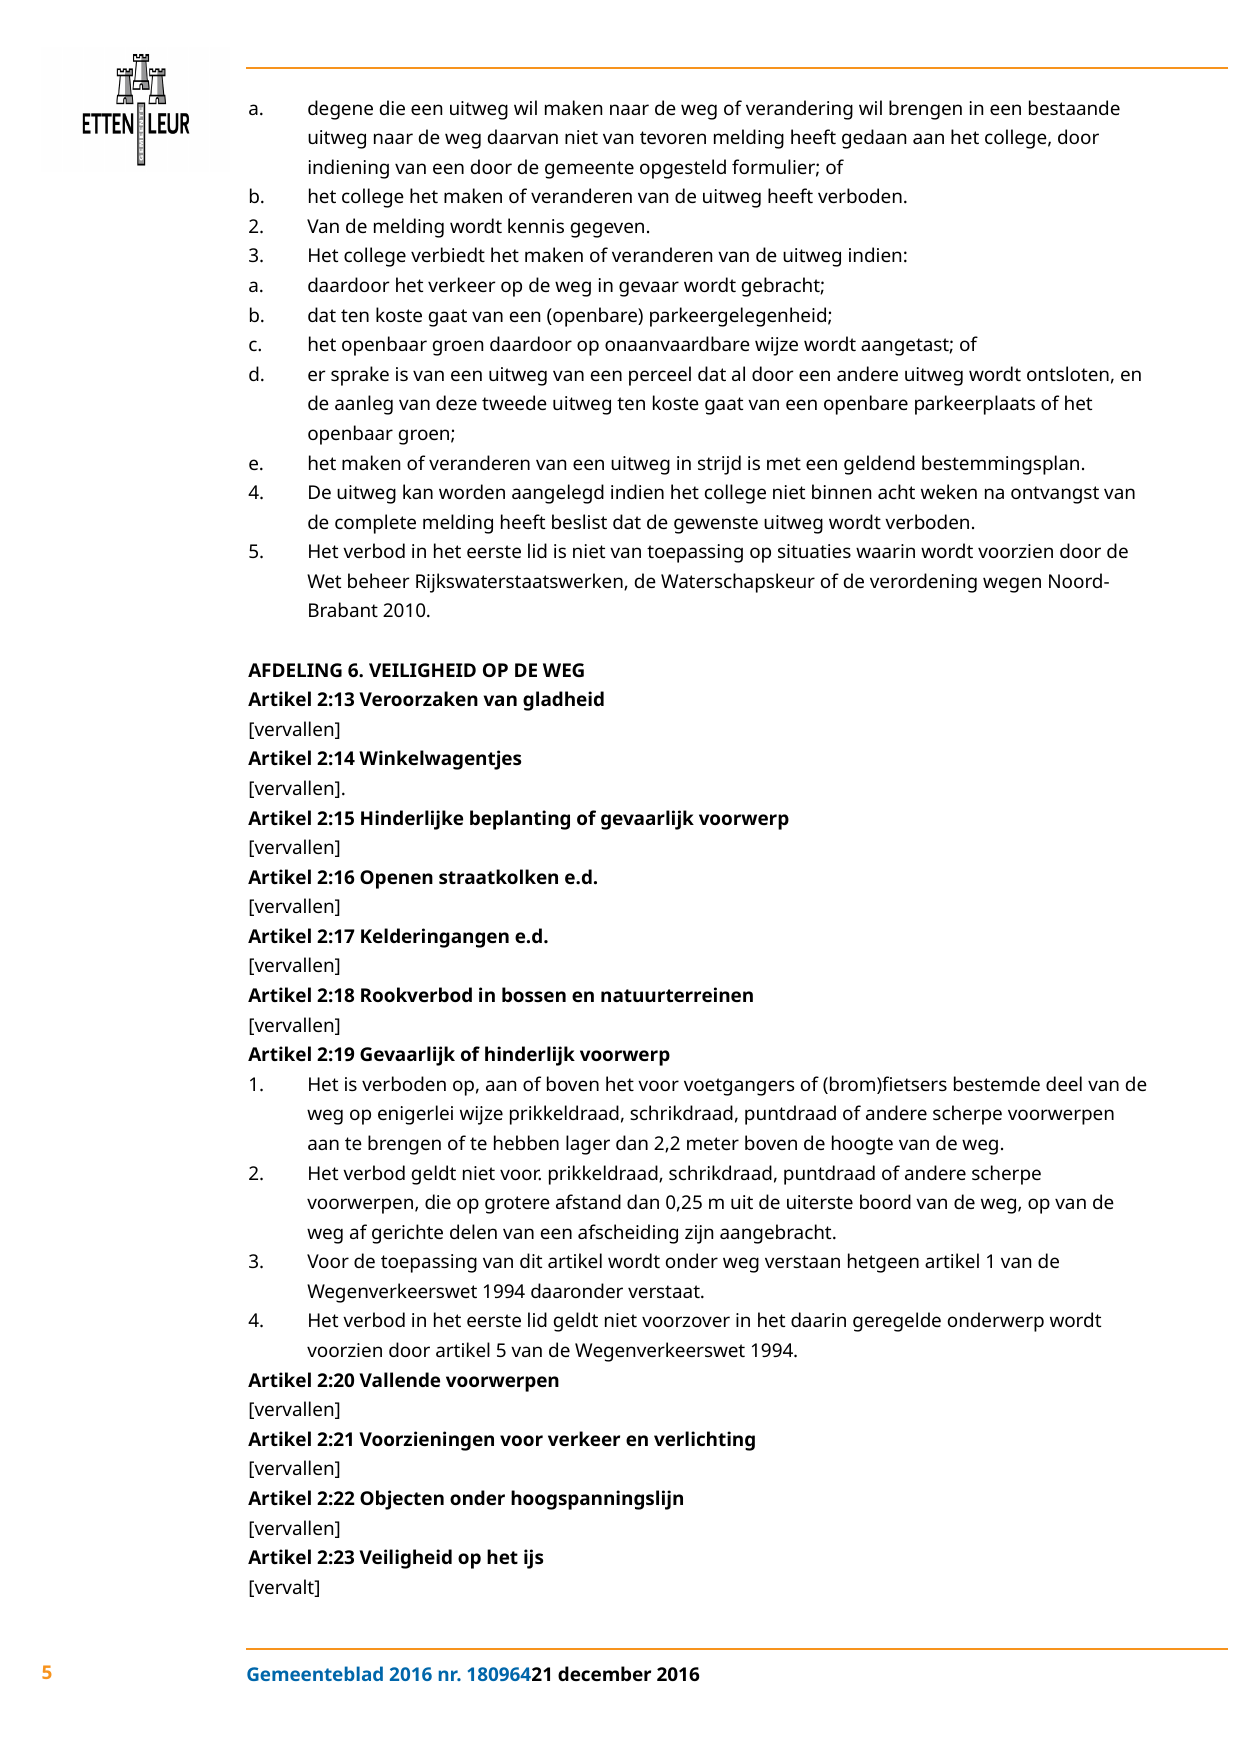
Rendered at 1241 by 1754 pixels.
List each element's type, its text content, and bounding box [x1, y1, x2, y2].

text Artikel 2:16 Openen straatkolken e.d. [248, 864, 1152, 890]
list er sprake is van een uitweg van een perceel dat al door een andere uitweg wordt ontsloten, en de aanleg van deze tweede uitweg ten koste gaat van een openbare parkeerplaats of het openbaar groen; [248, 361, 1152, 446]
list dat ten koste gaat van een (openbare) parkeergelegenheid; [248, 302, 1152, 328]
text [vervallen]. [248, 775, 1152, 801]
text Artikel 2:22 Objecten onder hoogspanningslijn [248, 1485, 1152, 1511]
list Voor de toepassing van dit artikel wordt onder weg verstaan hetgeen artikel 1 van de Wegenverkeerswet 1994 daaronder verstaat. [248, 1248, 1152, 1304]
text Artikel 2:13 Veroorzaken van gladheid [248, 686, 1152, 712]
list Van de melding wordt kennis gegeven. [248, 213, 1152, 239]
list De uitweg kan worden aangelegd indien het college niet binnen acht weken na ontvangst van de complete melding heeft beslist dat de gewenste uitweg wordt verboden. [248, 479, 1152, 535]
text [vervallen] [248, 834, 1152, 860]
list Het verbod geldt niet voor. prikkeldraad, schrikdraad, puntdraad of andere scherpe voorwerpen, die op grotere afstand dan 0,25 m uit de uiterste boord van de weg, op van de weg af gerichte delen van een afscheiding zijn aangebracht. [248, 1160, 1152, 1245]
text Artikel 2:21 Voorzieningen voor verkeer en verlichting [248, 1426, 1152, 1452]
text Artikel 2:14 Winkelwagentjes [248, 746, 1152, 771]
list Het verbod in het eerste lid is niet van toepassing op situaties waarin wordt voorzien door de Wet beheer Rijkswaterstaatswerken, de Waterschapskeur of de verordening wegen Noord-Brabant 2010. [248, 538, 1152, 623]
text Artikel 2:19 Gevaarlijk of hinderlijk voorwerp [248, 1041, 1152, 1067]
text Artikel 2:20 Vallende voorwerpen [248, 1367, 1152, 1393]
list het maken of veranderen van een uitweg in strijd is met een geldend bestemmingsplan. [248, 450, 1152, 476]
text Artikel 2:15 Hinderlijke beplanting of gevaarlijk voorwerp [248, 805, 1152, 831]
text [vervallen] [248, 1012, 1152, 1038]
text [vervalt] [248, 1574, 1152, 1600]
text [vervallen] [248, 893, 1152, 919]
text [vervallen] [248, 1396, 1152, 1422]
text AFDELING 6. VEILIGHEID OP DE WEG [248, 657, 1152, 683]
list daardoor het verkeer op de weg in gevaar wordt gebracht; [248, 272, 1152, 298]
list Het verbod in het eerste lid geldt niet voorzover in het daarin geregelde onderwerp wordt voorzien door artikel 5 van de Wegenverkeerswet 1994. [248, 1308, 1152, 1363]
text [vervallen] [248, 1456, 1152, 1481]
list het openbaar groen daardoor op onaanvaardbare wijze wordt aangetast; of [248, 331, 1152, 357]
text Artikel 2:23 Veiligheid op het ijs [248, 1544, 1152, 1570]
text [vervallen] [248, 716, 1152, 742]
text Artikel 2:18 Rookverbod in bossen en natuurterreinen [248, 982, 1152, 1008]
picture [41, 47, 231, 172]
list Het is verboden op, aan of boven het voor voetgangers of (brom)fietsers bestemde deel van de weg op enigerlei wijze prikkeldraad, schrikdraad, puntdraad of andere scherpe voorwerpen aan te brengen of te hebben lager dan 2,2 meter boven de hoogte van de weg. [248, 1071, 1152, 1156]
list Het college verbiedt het maken of veranderen van de uitweg indien: [248, 243, 1152, 268]
list degene die een uitweg wil maken naar de weg of verandering wil brengen in een bestaande uitweg naar de weg daarvan niet van tevoren melding heeft gedaan aan het college, door indiening van een door de gemeente opgesteld formulier; of [248, 95, 1152, 180]
text [vervallen] [248, 1515, 1152, 1541]
text [vervallen] [248, 953, 1152, 978]
text Artikel 2:17 Kelderingangen e.d. [248, 923, 1152, 949]
list het college het maken of veranderen van de uitweg heeft verboden. [248, 183, 1152, 209]
